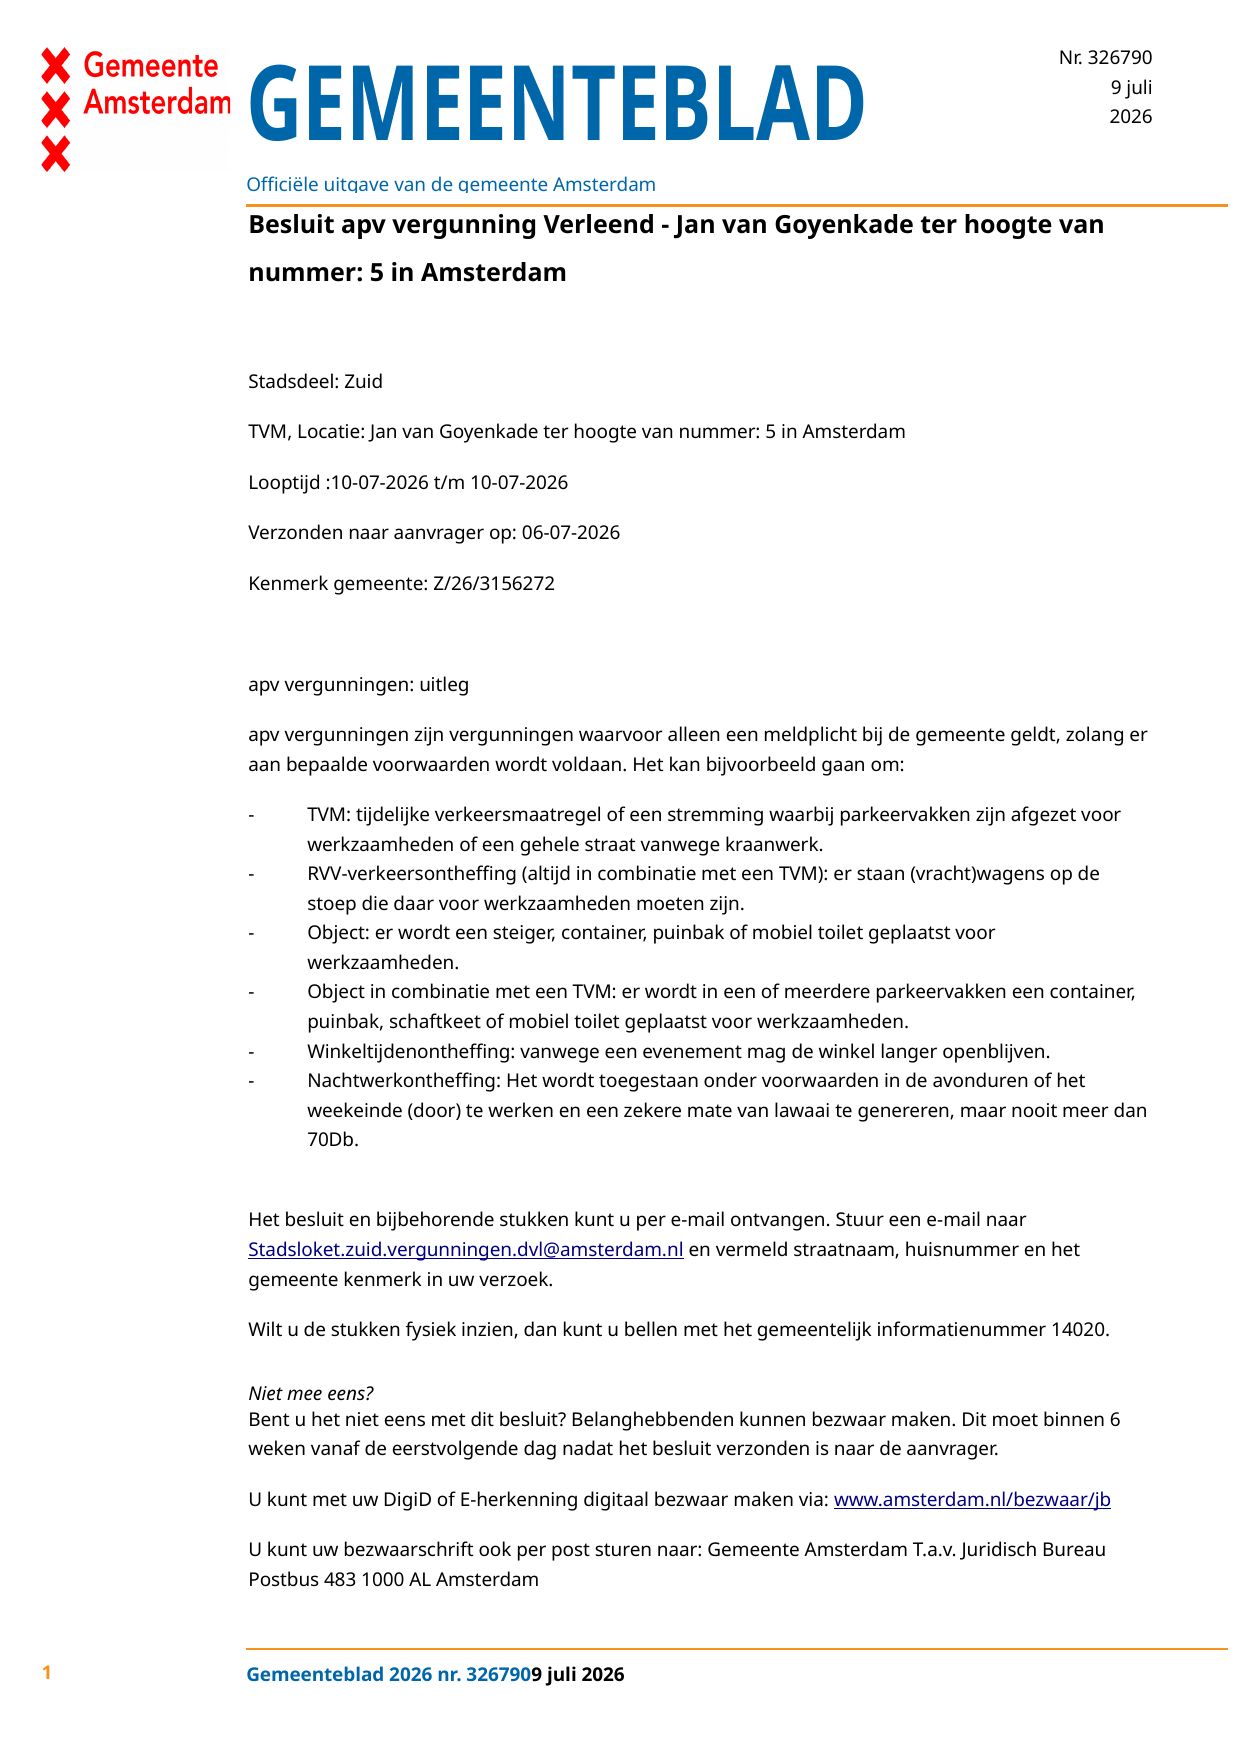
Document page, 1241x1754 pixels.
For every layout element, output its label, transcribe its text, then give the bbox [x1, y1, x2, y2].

list TVM: tijdelijke verkeersmaatregel of een stremming waarbij parkeervakken zijn afgezet voor werkzaamheden of een gehele straat vanwege kraanwerk. [248, 801, 1152, 857]
list Object in combinatie met een TVM: er wordt in een of meerdere parkeervakken een container, puinbak, schaftkeet of mobiel toilet geplaatst voor werkzaamheden. [248, 979, 1152, 1034]
text Wilt u de stukken fysiek inzien, dan kunt u bellen met het gemeentelijk informatienummer 14020. [248, 1316, 1152, 1342]
picture [41, 47, 231, 172]
text Kenmerk gemeente: Z/26/3156272 [248, 570, 1152, 596]
text apv vergunningen zijn vergunningen waarvoor alleen een meldplicht bij de gemeente geldt, zolang er aan bepaalde voorwaarden wordt voldaan. Het kan bijvoorbeeld gaan om: [248, 721, 1152, 777]
list Object: er wordt een steiger, container, puinbak of mobiel toilet geplaatst voor werkzaamheden. [248, 919, 1152, 975]
text Bent u het niet eens met dit besluit? Belanghebbenden kunnen bezwaar maken. Dit moet binnen 6 weken vanaf de eerstvolgende dag nadat het besluit verzonden is naar de aanvrager. [248, 1406, 1152, 1461]
list RVV-verkeersontheffing (altijd in combinatie met een TVM): er staan (vracht)wagens op de stoep die daar voor werkzaamheden moeten zijn. [248, 860, 1152, 916]
text Looptijd :10-07-2026 t/m 10-07-2026 [248, 469, 1152, 495]
text U kunt uw bezwaarschrift ook per post sturen naar: Gemeente Amsterdam T.a.v. Juridisch Bureau Postbus 483 1000 AL Amsterdam [248, 1536, 1152, 1592]
text Stadsdeel: Zuid [248, 368, 1152, 394]
list Nachtwerkontheffing: Het wordt toegestaan onder voorwaarden in de avonduren of het weekeinde (door) te werken en een zekere mate van lawaai te genereren, maar nooit meer dan 70Db. [248, 1067, 1152, 1152]
text Niet mee eens? [248, 1380, 1152, 1406]
list Winkeltijdenontheffing: vanwege een evenement mag de winkel langer openblijven. [248, 1038, 1152, 1064]
text Het besluit en bijbehorende stukken kunt u per e-mail ontvangen. Stuur een e-mail naar Stadsloket.zuid.vergunningen.dvl@amsterdam.nl en vermeld straatnaam, huisnummer en het gemeente kenmerk in uw verzoek. [248, 1207, 1152, 1292]
text U kunt met uw DigiD of E-herkenning digitaal bezwaar maken via: www.amsterdam.nl/bezwaar/jb [248, 1486, 1152, 1512]
text Besluit apv vergunning Verleend - Jan van Goyenkade ter hoogte van nummer: 5 in Amsterdam [248, 207, 1152, 288]
text apv vergunningen: uitleg [248, 671, 1152, 697]
text TVM, Locatie: Jan van Goyenkade ter hoogte van nummer: 5 in Amsterdam [248, 419, 1152, 444]
text Verzonden naar aanvrager op: 06-07-2026 [248, 519, 1152, 545]
